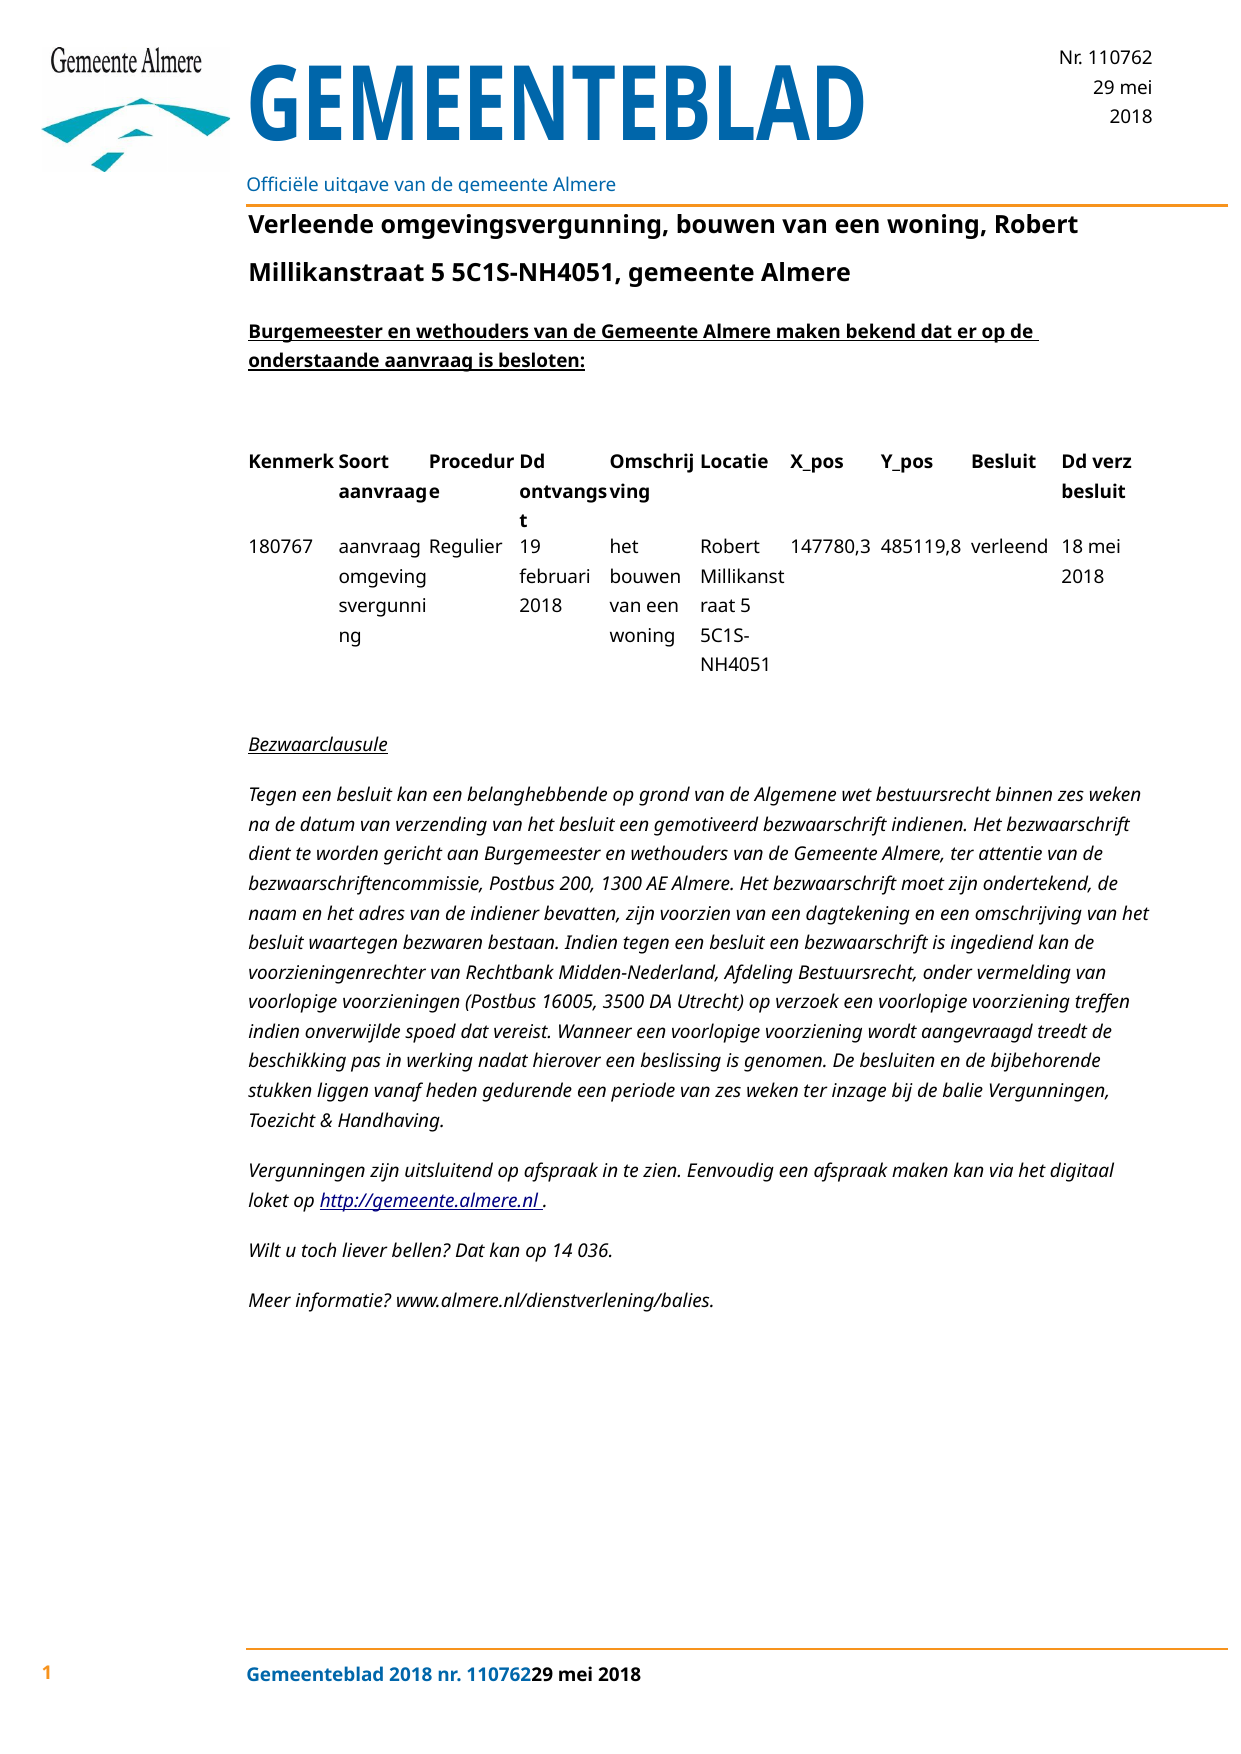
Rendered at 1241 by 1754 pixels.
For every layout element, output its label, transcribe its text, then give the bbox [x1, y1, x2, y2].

table_cell het bouwen van een woning [609, 533, 700, 677]
table_cell 19 februari 2018 [519, 533, 609, 677]
text Wilt u toch liever bellen? Dat kan op 14 036. [248, 1237, 1152, 1263]
text Vergunningen zijn uitsluitend op afspraak in te zien. Eenvoudig een afspraak maken kan via het digitaal loket op http://gemeente.almere.nl . [248, 1157, 1152, 1213]
text Tegen een besluit kan een belanghebbende op grond van de Algemene wet bestuursrecht binnen zes weken na de datum van verzending van het besluit een gemotiveerd bezwaarschrift indienen. Het bezwaarschrift dient te worden gericht aan Burgemeester en wethouders van de Gemeente Almere, ter attentie van de bezwaarschriftencommissie, Postbus 200, 1300 AE Almere. Het bezwaarschrift moet zijn ondertekend, de naam en het adres van de indiener bevatten, zijn voorzien van een dagtekening en een omschrijving van het besluit waartegen bezwaren bestaan. Indien tegen een besluit een bezwaarschrift is ingediend kan de voorzieningenrechter van Rechtbank Midden-Nederland, Afdeling Bestuursrecht, onder vermelding van voorlopige voorzieningen (Postbus 16005, 3500 DA Utrecht) op verzoek een voorlopige voorziening treffen indien onverwijlde spoed dat vereist. Wanneer een voorlopige voorziening wordt aangevraagd treedt de beschikking pas in werking nadat hierover een beslissing is genomen. De besluiten en de bijbehorende stukken liggen vanaf heden gedurende een periode van zes weken ter inzage bij de balie Vergunningen, Toezicht & Handhaving. [248, 781, 1152, 1133]
table_cell aanvraag omgevingsvergunning [338, 533, 429, 677]
table_header X_pos [790, 449, 881, 533]
picture [41, 47, 231, 172]
table_cell 18 mei 2018 [1061, 533, 1152, 677]
table_cell Regulier [429, 533, 519, 677]
text Verleende omgevingsvergunning, bouwen van een woning, Robert Millikanstraat 5 5C1S-NH4051, gemeente Almere [248, 207, 1152, 288]
table_cell 180767 [248, 533, 338, 677]
table_header Y_pos [881, 449, 971, 533]
text Meer informatie? www.almere.nl/dienstverlening/balies. [248, 1288, 1152, 1313]
text Bezwaarclausule [248, 731, 1152, 757]
table_header Procedure [429, 449, 519, 533]
table_header Kenmerk [248, 449, 338, 533]
table_header Dd ontvangst [519, 449, 609, 533]
table_header Omschrijving [609, 449, 700, 533]
table_header Soort aanvraag [338, 449, 429, 533]
table_cell verleend [971, 533, 1061, 677]
text Burgemeester en wethouders van de Gemeente Almere maken bekend dat er op de onderstaande aanvraag is besloten: [248, 318, 1152, 373]
table_header Besluit [971, 449, 1061, 533]
table_cell 147780,3 [790, 533, 881, 677]
table_cell Robert Millikanstraat 5 5C1S-NH4051 [700, 533, 790, 677]
table_cell 485119,8 [881, 533, 971, 677]
table_header Locatie [700, 449, 790, 533]
table_header Dd verz besluit [1061, 449, 1152, 533]
